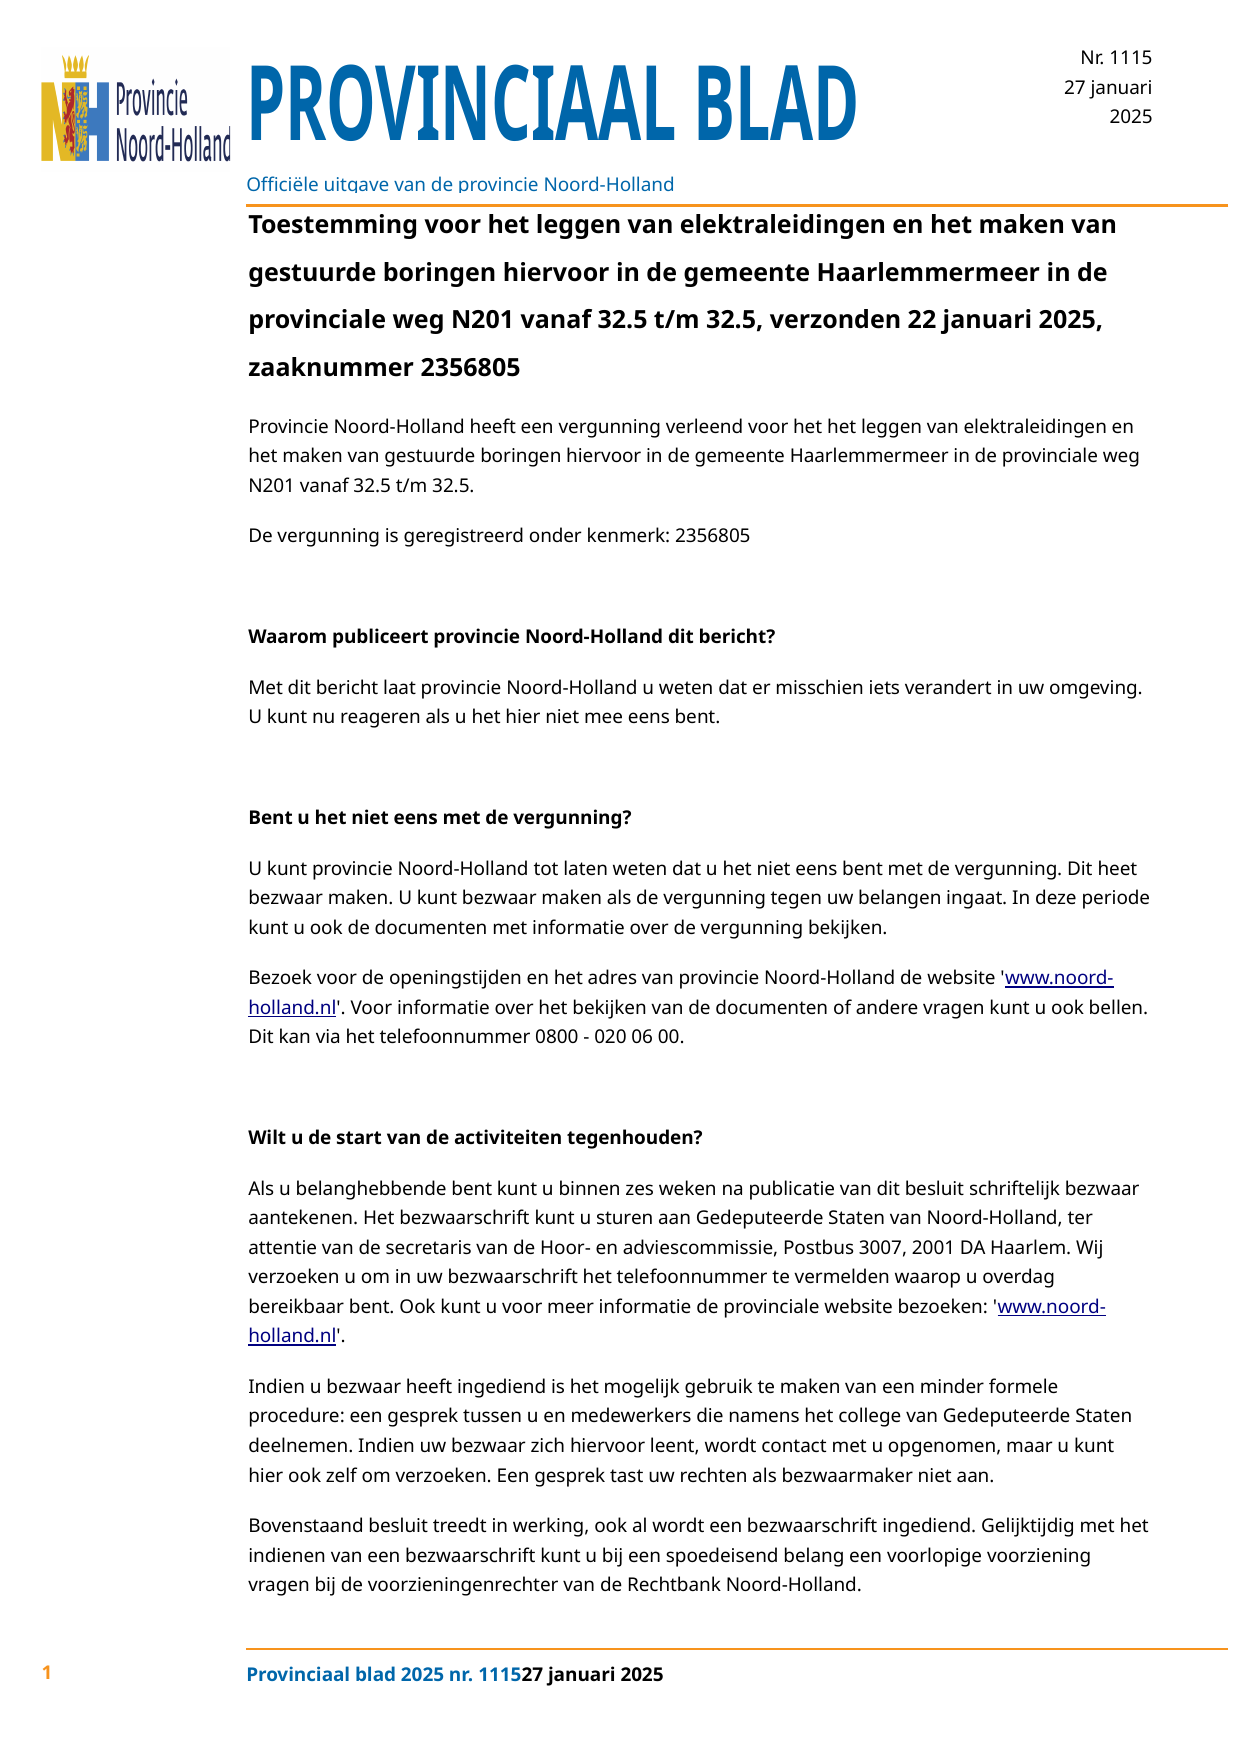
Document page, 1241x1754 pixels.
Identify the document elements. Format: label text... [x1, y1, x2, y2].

text Bent u het niet eens met de vergunning? [248, 804, 1152, 830]
text Bezoek voor de openingstijden en het adres van provincie Noord-Holland de website 'www.noord-holland.nl'. Voor informatie over het bekijken van de documenten of andere vragen kunt u ook bellen. Dit kan via het telefoonnummer 0800 - 020 06 00. [248, 964, 1152, 1049]
text De vergunning is geregistreerd onder kenmerk: 2356805 [248, 523, 1152, 548]
text Bovenstaand besluit treedt in werking, ook al wordt een bezwaarschrift ingediend. Gelijktijdig met het indienen van een bezwaarschrift kunt u bij een spoedeisend belang een voorlopige voorziening vragen bij de voorzieningenrechter van de Rechtbank Noord-Holland. [248, 1512, 1152, 1597]
picture [41, 47, 231, 172]
text Toestemming voor het leggen van elektraleidingen en het maken van gestuurde boringen hiervoor in de gemeente Haarlemmermeer in de provinciale weg N201 vanaf 32.5 t/m 32.5, verzonden 22 januari 2025, zaaknummer 2356805 [248, 207, 1152, 384]
text Wilt u de start van de activiteiten tegenhouden? [248, 1124, 1152, 1150]
text Provincie Noord-Holland heeft een vergunning verleend voor het het leggen van elektraleidingen en het maken van gestuurde boringen hiervoor in de gemeente Haarlemmermeer in de provinciale weg N201 vanaf 32.5 t/m 32.5. [248, 413, 1152, 498]
text Waarom publiceert provincie Noord-Holland dit bericht? [248, 623, 1152, 649]
text Indien u bezwaar heeft ingediend is het mogelijk gebruik te maken van een minder formele procedure: een gesprek tussen u en medewerkers die namens het college van Gedeputeerde Staten deelnemen. Indien uw bezwaar zich hiervoor leent, wordt contact met u opgenomen, maar u kunt hier ook zelf om verzoeken. Een gesprek tast uw rechten als bezwaarmaker niet aan. [248, 1373, 1152, 1488]
text Als u belanghebbende bent kunt u binnen zes weken na publicatie van dit besluit schriftelijk bezwaar aantekenen. Het bezwaarschrift kunt u sturen aan Gedeputeerde Staten van Noord-Holland, ter attentie van de secretaris van de Hoor- en adviescommissie, Postbus 3007, 2001 DA Haarlem. Wij verzoeken u om in uw bezwaarschrift het telefoonnummer te vermelden waarop u overdag bereikbaar bent. Ook kunt u voor meer informatie de provinciale website bezoeken: 'www.noord-holland.nl'. [248, 1175, 1152, 1348]
text Met dit bericht laat provincie Noord-Holland u weten dat er misschien iets verandert in uw omgeving. U kunt nu reageren als u het hier niet mee eens bent. [248, 674, 1152, 729]
text U kunt provincie Noord-Holland tot laten weten dat u het niet eens bent met de vergunning. Dit heet bezwaar maken. U kunt bezwaar maken als de vergunning tegen uw belangen ingaat. In deze periode kunt u ook de documenten met informatie over de vergunning bekijken. [248, 855, 1152, 940]
